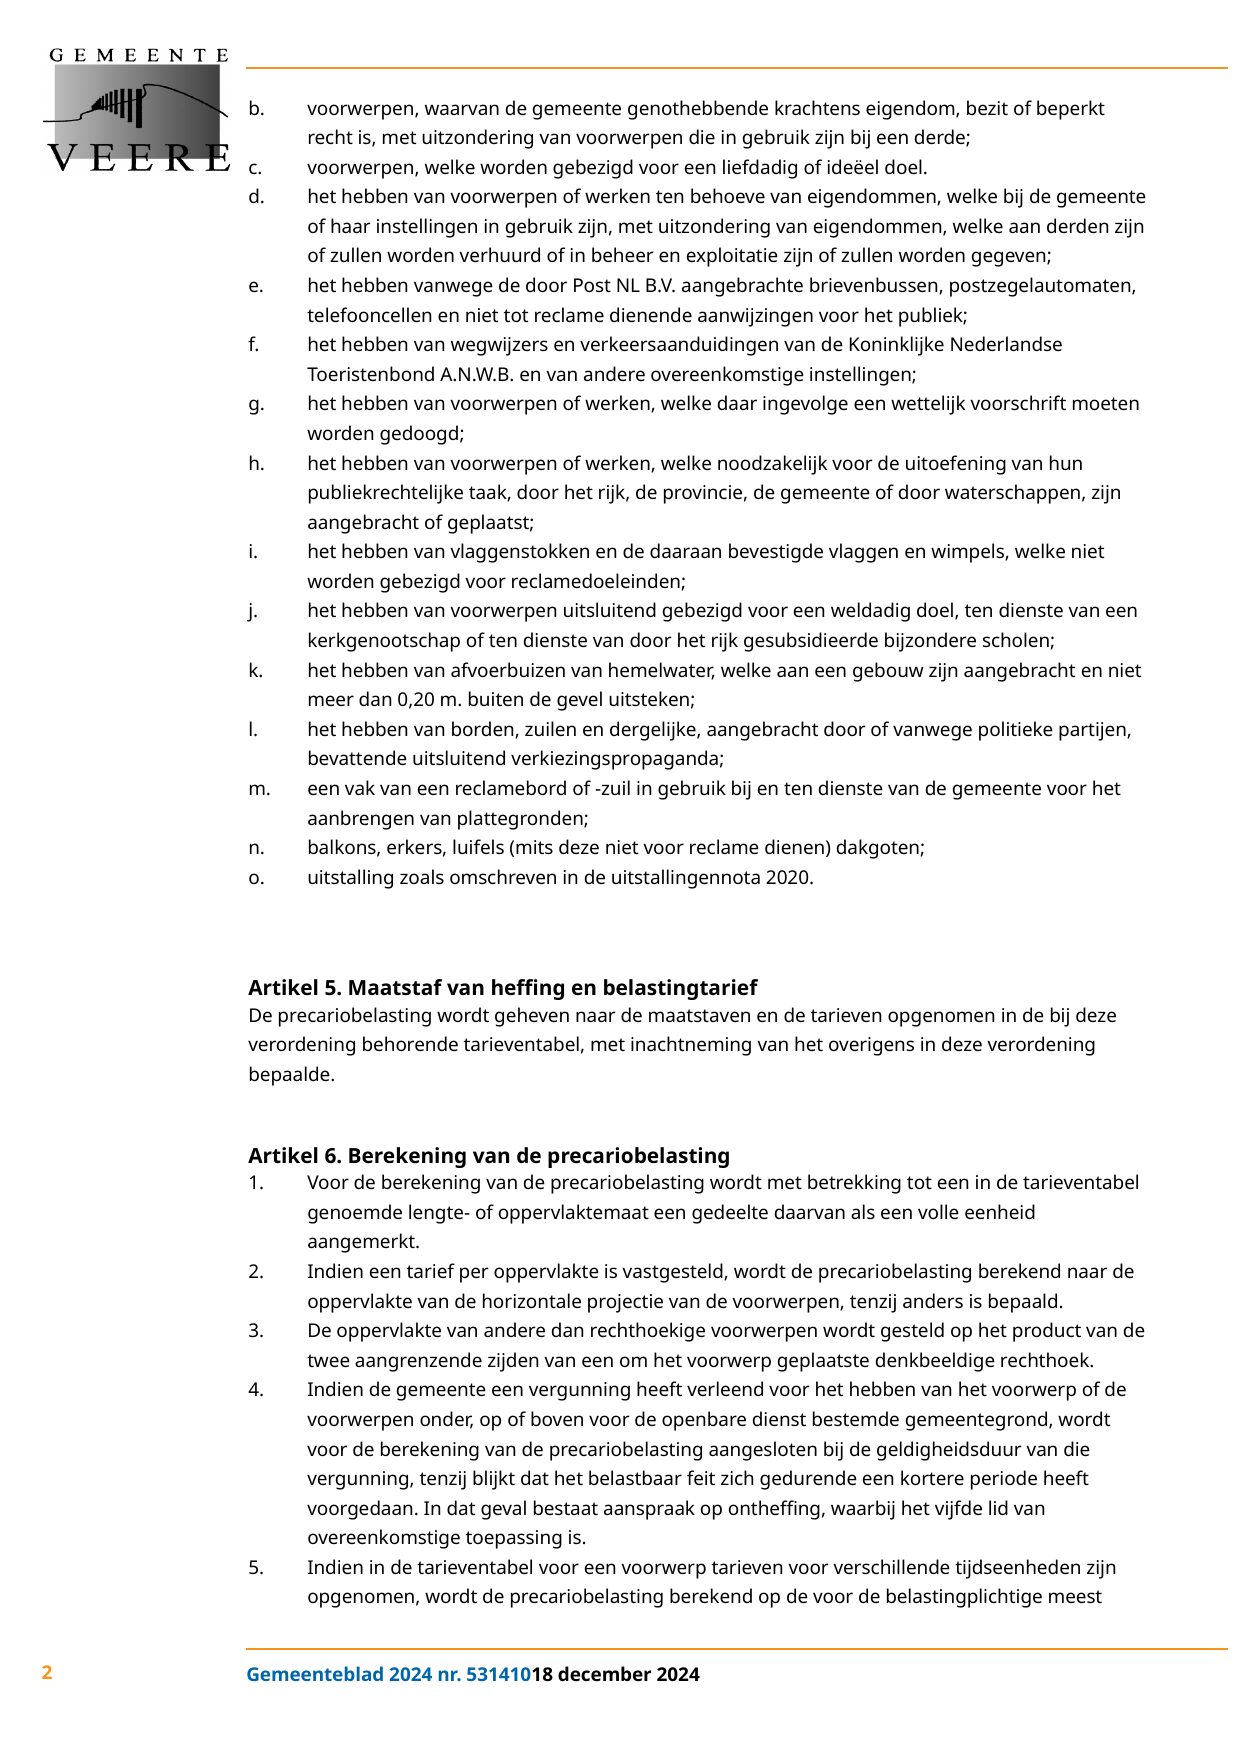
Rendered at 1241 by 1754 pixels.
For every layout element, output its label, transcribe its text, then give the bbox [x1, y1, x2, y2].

list Indien de gemeente een vergunning heeft verleend voor het hebben van het voorwerp of de voorwerpen onder, op of boven voor de openbare dienst bestemde gemeentegrond, wordt voor de berekening van de precariobelasting aangesloten bij de geldigheidsduur van die vergunning, tenzij blijkt dat het belastbaar feit zich gedurende een kortere periode heeft voorgedaan. In dat geval bestaat aanspraak op ontheffing, waarbij het vijfde lid van overeenkomstige toepassing is. [248, 1377, 1152, 1550]
list het hebben van borden, zuilen en dergelijke, aangebracht door of vanwege politieke partijen, bevattende uitsluitend verkiezingspropaganda; [248, 716, 1152, 771]
text Artikel 6. Berekening van de precariobelasting [248, 1141, 1152, 1169]
list het hebben van voorwerpen of werken, welke daar ingevolge een wettelijk voorschrift moeten worden gedoogd; [248, 391, 1152, 446]
text Artikel 5. Maatstaf van heffing en belastingtarief [248, 973, 1152, 1002]
picture [41, 47, 231, 172]
list uitstalling zoals omschreven in de uitstallingennota 2020. [248, 864, 1152, 890]
list het hebben vanwege de door Post NL B.V. aangebrachte brievenbussen, postzegelautomaten, telefooncellen en niet tot reclame dienende aanwijzingen voor het publiek; [248, 272, 1152, 328]
list Voor de berekening van de precariobelasting wordt met betrekking tot een in de tarieventabel genoemde lengte- of oppervlaktemaat een gedeelte daarvan als een volle eenheid aangemerkt. [248, 1169, 1152, 1254]
list het hebben van afvoerbuizen van hemelwater, welke aan een gebouw zijn aangebracht en niet meer dan 0,20 m. buiten de gevel uitsteken; [248, 657, 1152, 712]
list het hebben van vlaggenstokken en de daaraan bevestigde vlaggen en wimpels, welke niet worden gebezigd voor reclamedoeleinden; [248, 538, 1152, 594]
list Indien een tarief per oppervlakte is vastgesteld, wordt de precariobelasting berekend naar de oppervlakte van de horizontale projectie van de voorwerpen, tenzij anders is bepaald. [248, 1258, 1152, 1314]
list een vak van een reclamebord of -zuil in gebruik bij en ten dienste van de gemeente voor het aanbrengen van plattegronden; [248, 775, 1152, 831]
list Indien in de tarieventabel voor een voorwerp tarieven voor verschillende tijdseenheden zijn opgenomen, wordt de precariobelasting berekend op de voor de belastingplichtige meest [248, 1554, 1152, 1609]
text De precariobelasting wordt geheven naar de maatstaven en de tarieven opgenomen in de bij deze verordening behorende tarieventabel, met inachtneming van het overigens in deze verordening bepaalde. [248, 1002, 1152, 1087]
list voorwerpen, welke worden gebezigd voor een liefdadig of ideëel doel. [248, 154, 1152, 180]
list De oppervlakte van andere dan rechthoekige voorwerpen wordt gesteld op het product van de twee aangrenzende zijden van een om het voorwerp geplaatste denkbeeldige rechthoek. [248, 1317, 1152, 1373]
list het hebben van voorwerpen of werken, welke noodzakelijk voor de uitoefening van hun publiekrechtelijke taak, door het rijk, de provincie, de gemeente of door waterschappen, zijn aangebracht of geplaatst; [248, 450, 1152, 535]
list balkons, erkers, luifels (mits deze niet voor reclame dienen) dakgoten; [248, 834, 1152, 860]
list voorwerpen, waarvan de gemeente genothebbende krachtens eigendom, bezit of beperkt recht is, met uitzondering van voorwerpen die in gebruik zijn bij een derde; [248, 95, 1152, 150]
list het hebben van voorwerpen of werken ten behoeve van eigendommen, welke bij de gemeente of haar instellingen in gebruik zijn, met uitzondering van eigendommen, welke aan derden zijn of zullen worden verhuurd of in beheer en exploitatie zijn of zullen worden gegeven; [248, 183, 1152, 268]
list het hebben van voorwerpen uitsluitend gebezigd voor een weldadig doel, ten dienste van een kerkgenootschap of ten dienste van door het rijk gesubsidieerde bijzondere scholen; [248, 598, 1152, 653]
list het hebben van wegwijzers en verkeersaanduidingen van de Koninklijke Nederlandse Toeristenbond A.N.W.B. en van andere overeenkomstige instellingen; [248, 331, 1152, 387]
